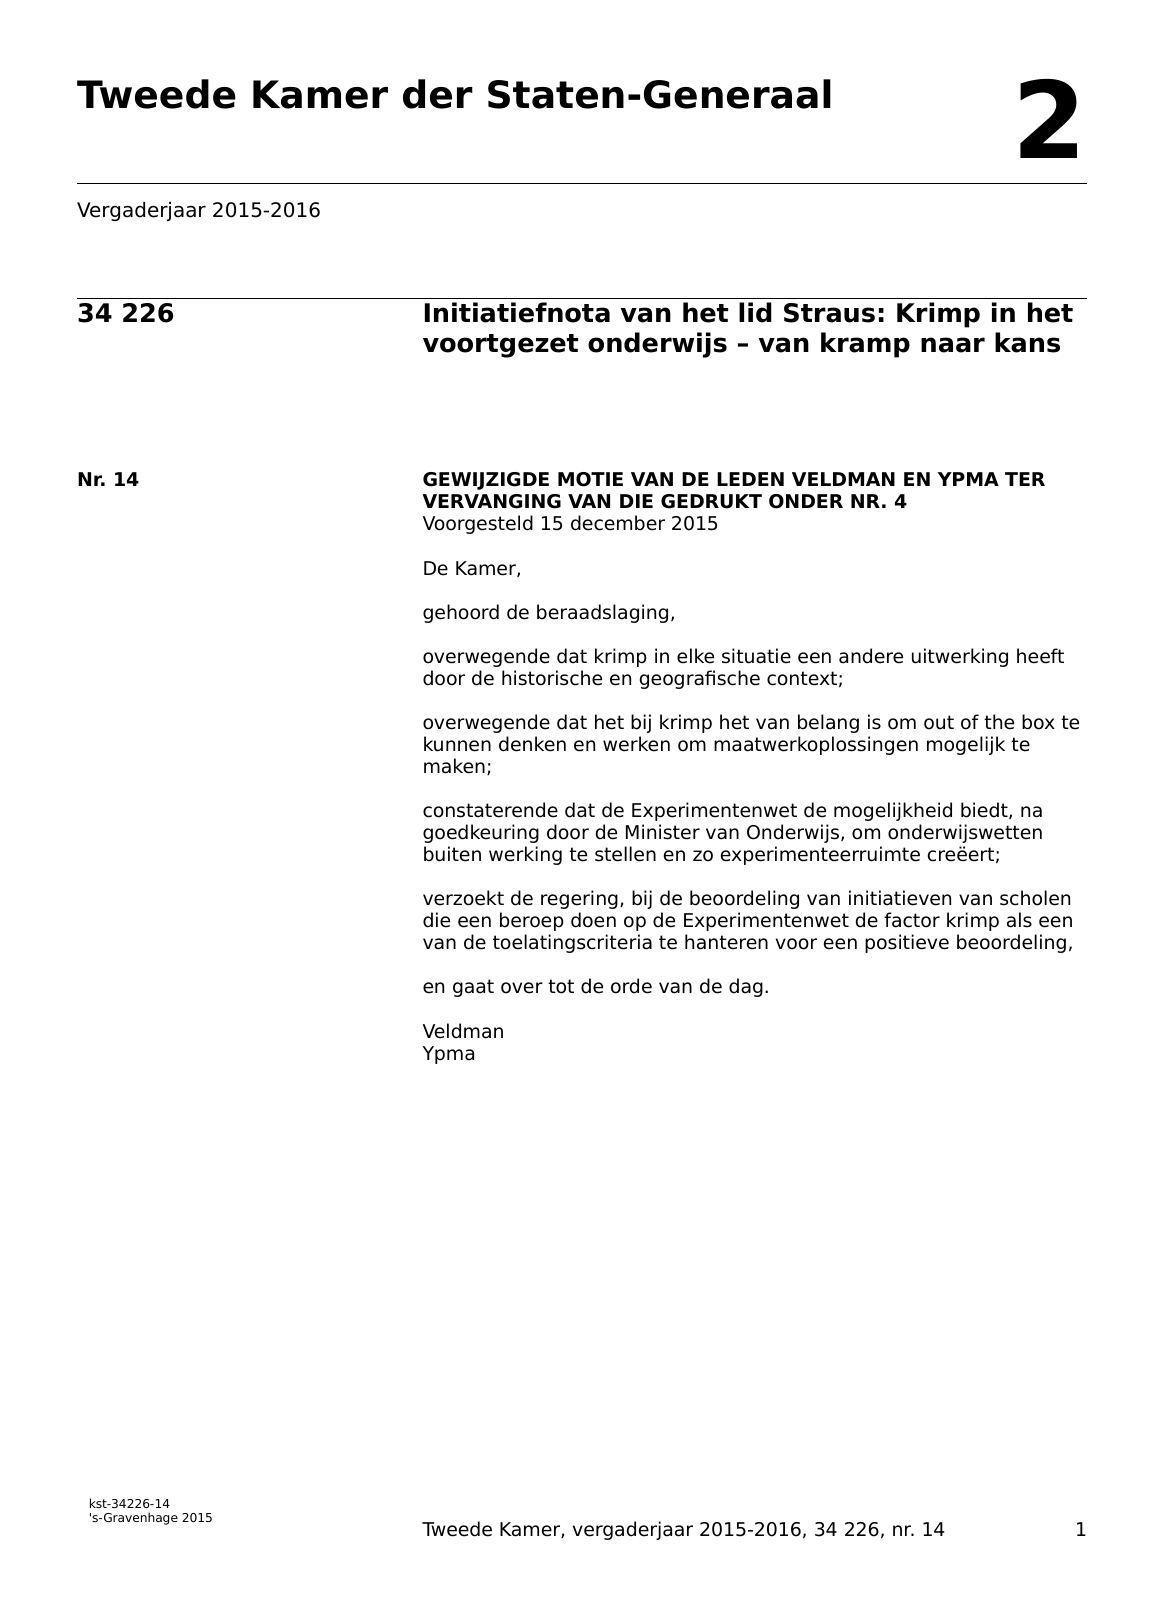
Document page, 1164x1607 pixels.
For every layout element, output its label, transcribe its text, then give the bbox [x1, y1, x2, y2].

subtitle 34 226 Initiatiefnota van het lid Straus: Krimp in het voortgezet onderwijs – van kramp naar kans [77, 299, 1087, 358]
table_cell Vergaderjaar 2015-2016 [77, 184, 1087, 298]
text gehoord de beraadslaging, [422, 602, 1087, 624]
text overwegende dat krimp in elke situatie een andere uitwerking heeft door de historische en geografische context; [422, 646, 1087, 690]
subtitle Nr. 14 GEWIJZIGDE MOTIE VAN DE LEDEN VELDMAN EN YPMA TER VERVANGING VAN DIE GEDRUKT ONDER NR. 4 [77, 469, 1087, 513]
table_header 2 [886, 59, 1087, 183]
text en gaat over tot de orde van de dag. [422, 976, 1087, 998]
text overwegende dat het bij krimp het van belang is om out of the box te kunnen denken en werken om maatwerkoplossingen mogelijk te maken; [422, 712, 1087, 778]
text Voorgesteld 15 december 2015 [422, 513, 1087, 535]
text verzoekt de regering, bij de beoordeling van initiatieven van scholen die een beroep doen op de Experimentenwet de factor krimp als een van de toelatingscriteria te hanteren voor een positieve beoordeling, [422, 888, 1087, 954]
text constaterende dat de Experimentenwet de mogelijkheid biedt, na goedkeuring door de Minister van Onderwijs, om onderwijswetten buiten werking te stellen en zo experimenteerruimte creëert; [422, 800, 1087, 866]
table_header Tweede Kamer der Staten-Generaal [77, 59, 886, 183]
text Ypma [422, 1042, 1087, 1064]
text kst-34226-14 [88, 1497, 323, 1511]
text 's-Gravenhage 2015 [88, 1511, 323, 1525]
text De Kamer, [422, 557, 1087, 579]
text Veldman [422, 1021, 1087, 1042]
